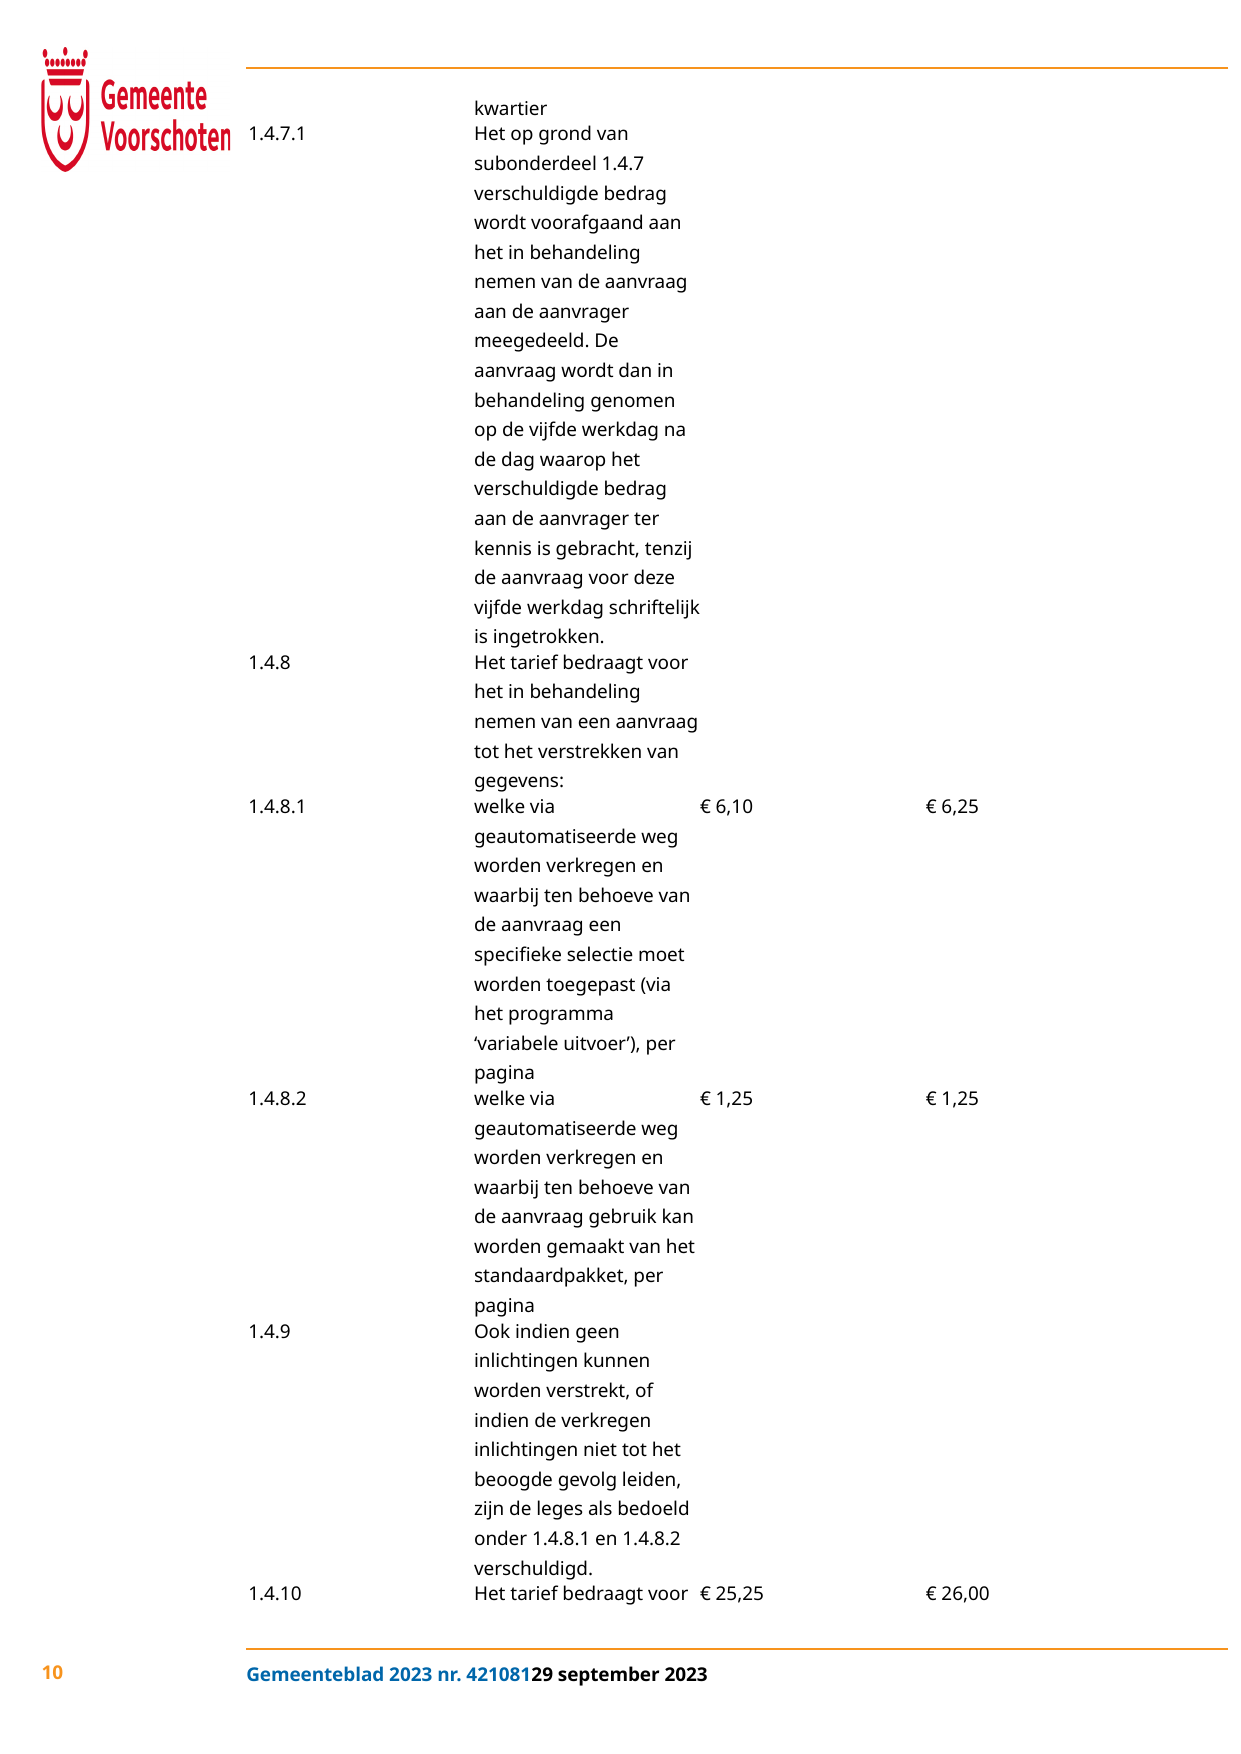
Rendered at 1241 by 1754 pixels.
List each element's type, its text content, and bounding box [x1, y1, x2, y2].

table_cell € 1,25 [700, 1085, 926, 1318]
table_cell [700, 121, 926, 649]
table_cell [926, 95, 1152, 121]
table_cell 1.4.8.1 [248, 793, 474, 1085]
table_cell € 6,10 [700, 793, 926, 1085]
table_cell welke via geautomatiseerde weg worden verkregen en waarbij ten behoeve van de aanvraag gebruik kan worden gemaakt van het standaardpakket, per pagina [474, 1085, 700, 1318]
table_cell [700, 649, 926, 793]
table_cell € 25,25 [700, 1580, 926, 1606]
table_cell 1.4.8 [248, 649, 474, 793]
table_cell Het tarief bedraagt voor [474, 1580, 700, 1606]
table_cell [700, 1318, 926, 1580]
table_cell € 26,00 [926, 1580, 1152, 1606]
table_cell Ook indien geen inlichtingen kunnen worden verstrekt, of indien de verkregen inlichtingen niet tot het beoogde gevolg leiden, zijn de leges als bedoeld onder 1.4.8.1 en 1.4.8.2 verschuldigd. [474, 1318, 700, 1580]
table_cell Het op grond van subonderdeel 1.4.7 verschuldigde bedrag wordt voorafgaand aan het in behandeling nemen van de aanvraag aan de aanvrager meegedeeld. De aanvraag wordt dan in behandeling genomen op de vijfde werkdag na de dag waarop het verschuldigde bedrag aan de aanvrager ter kennis is gebracht, tenzij de aanvraag voor deze vijfde werkdag schriftelijk is ingetrokken. [474, 121, 700, 649]
table_cell kwartier [474, 95, 700, 121]
table_cell welke via geautomatiseerde weg worden verkregen en waarbij ten behoeve van de aanvraag een specifieke selectie moet worden toegepast (via het programma ‘variabele uitvoer’), per pagina [474, 793, 700, 1085]
table_cell [700, 95, 926, 121]
table_cell Het tarief bedraagt voor het in behandeling nemen van een aanvraag tot het verstrekken van gegevens: [474, 649, 700, 793]
table_cell [248, 95, 474, 121]
table_cell 1.4.7.1 [248, 121, 474, 649]
table_cell [926, 121, 1152, 649]
table_cell [926, 1318, 1152, 1580]
table_cell 1.4.9 [248, 1318, 474, 1580]
table_cell € 1,25 [926, 1085, 1152, 1318]
table_cell € 6,25 [926, 793, 1152, 1085]
table_cell 1.4.8.2 [248, 1085, 474, 1318]
table_cell 1.4.10 [248, 1580, 474, 1606]
table_cell [926, 649, 1152, 793]
picture [41, 47, 231, 172]
